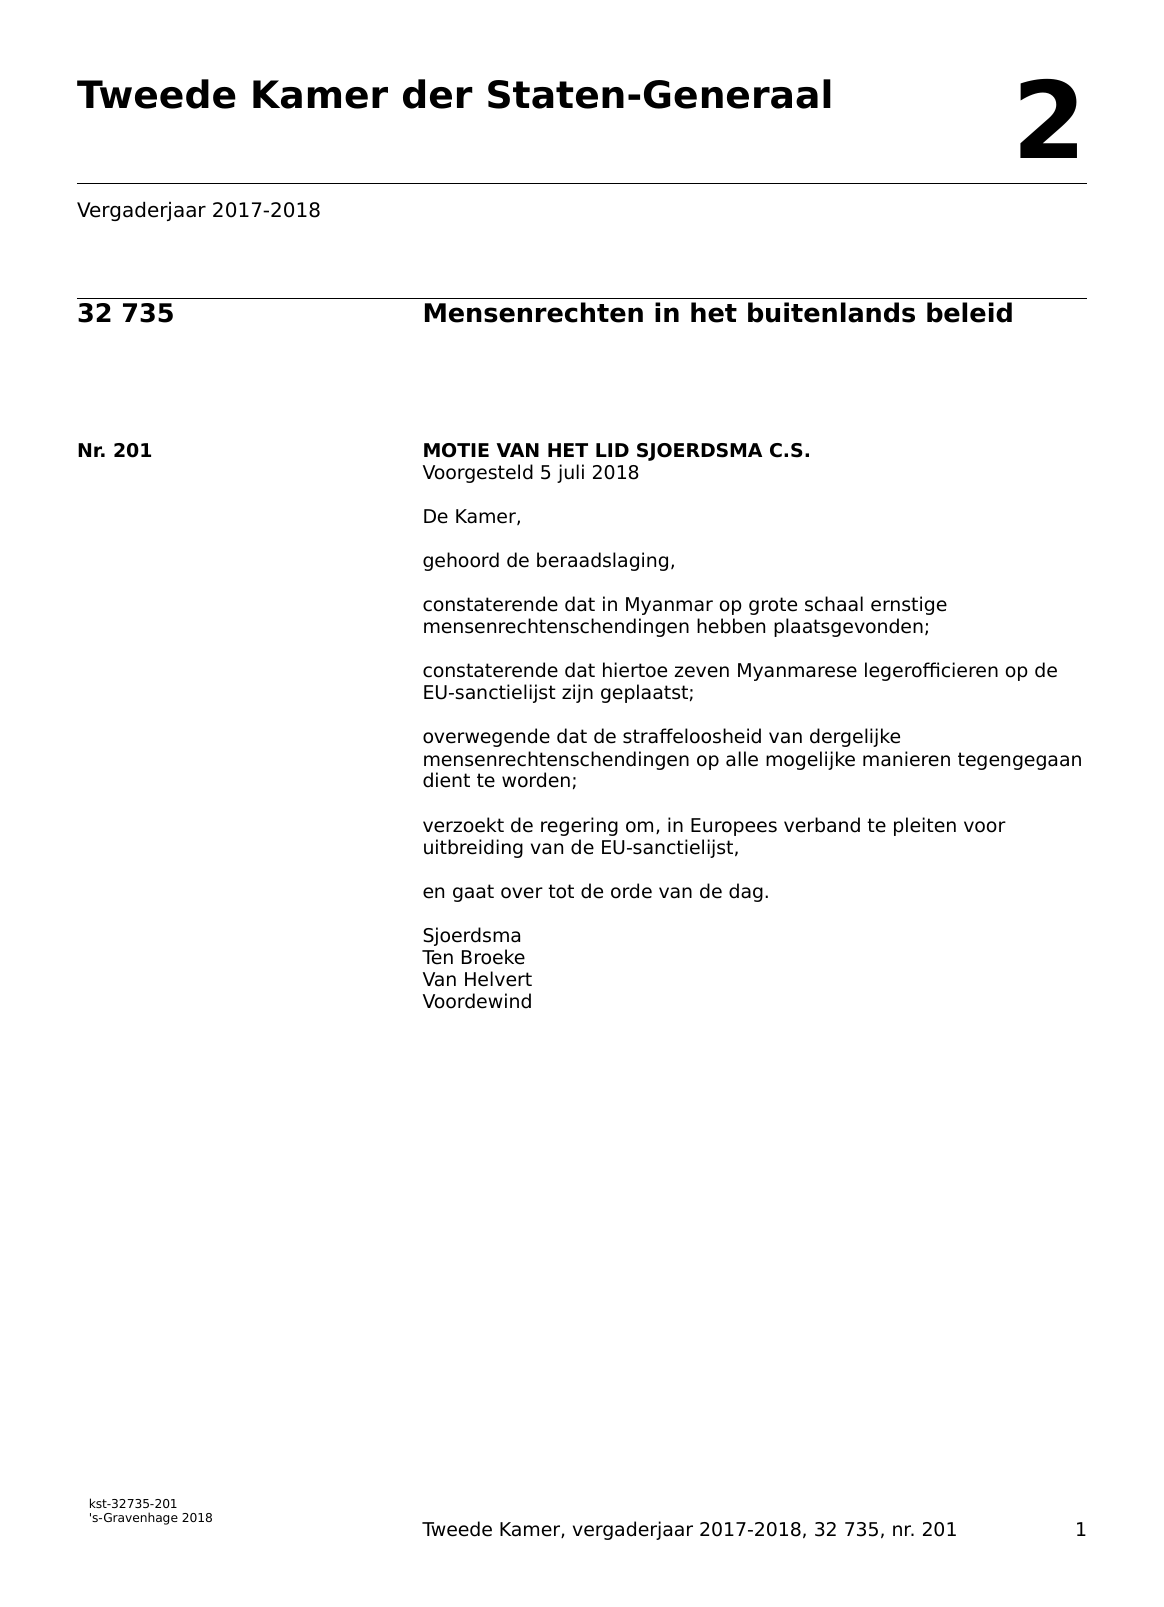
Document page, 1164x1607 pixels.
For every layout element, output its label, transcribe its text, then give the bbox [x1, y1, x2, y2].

table_header 2 [886, 59, 1087, 183]
text Sjoerdsma [422, 925, 1087, 947]
text Van Helvert [422, 969, 1087, 991]
text Voordewind [422, 991, 1087, 1013]
text kst-32735-201 [88, 1497, 323, 1511]
text De Kamer, [422, 506, 1087, 528]
table_header Tweede Kamer der Staten-Generaal [77, 59, 886, 183]
subtitle 32 735 Mensenrechten in het buitenlands beleid [77, 299, 1087, 329]
text constaterende dat in Myanmar op grote schaal ernstige mensenrechtenschendingen hebben plaatsgevonden; [422, 594, 1087, 638]
text constaterende dat hiertoe zeven Myanmarese legerofficieren op de EU-sanctielijst zijn geplaatst; [422, 660, 1087, 704]
text en gaat over tot de orde van de dag. [422, 881, 1087, 903]
text Ten Broeke [422, 947, 1087, 969]
text overwegende dat de straffeloosheid van dergelijke mensenrechtenschendingen op alle mogelijke manieren tegengegaan dient te worden; [422, 726, 1087, 792]
text Voorgesteld 5 juli 2018 [422, 462, 1087, 484]
table_cell Vergaderjaar 2017-2018 [77, 184, 1087, 298]
subtitle Nr. 201 MOTIE VAN HET LID SJOERDSMA C.S. [77, 440, 1087, 462]
text gehoord de beraadslaging, [422, 550, 1087, 572]
text verzoekt de regering om, in Europees verband te pleiten voor uitbreiding van de EU-sanctielijst, [422, 814, 1087, 858]
text 's-Gravenhage 2018 [88, 1511, 323, 1525]
